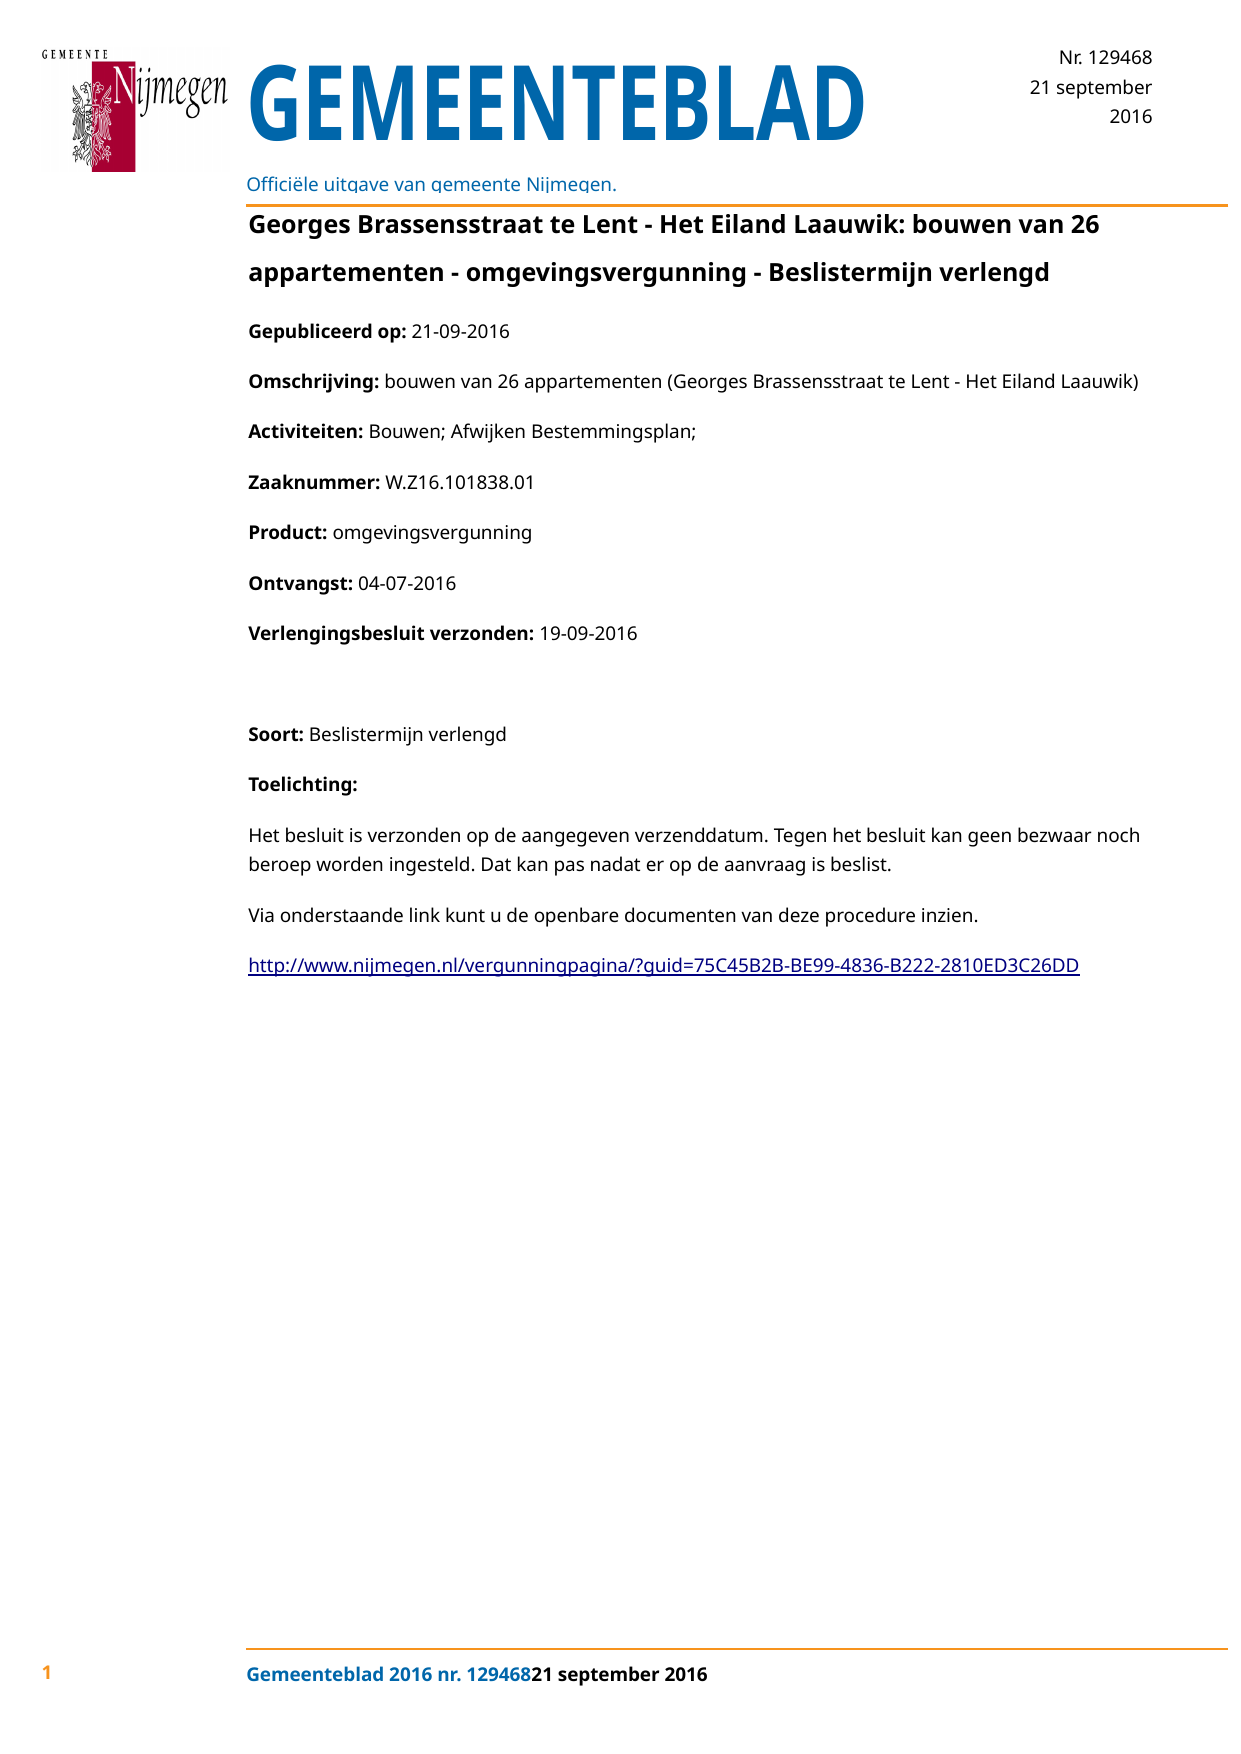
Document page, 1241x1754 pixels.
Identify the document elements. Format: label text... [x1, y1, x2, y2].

text Omschrijving: bouwen van 26 appartementen (Georges Brassensstraat te Lent - Het Eiland Laauwik) [248, 368, 1152, 394]
text http://www.nijmegen.nl/vergunningpagina/?guid=75C45B2B-BE99-4836-B222-2810ED3C26DD [248, 952, 1152, 978]
text Gepubliceerd op: 21-09-2016 [248, 318, 1152, 344]
text Verlengingsbesluit verzonden: 19-09-2016 [248, 620, 1152, 646]
text Zaaknummer: W.Z16.101838.01 [248, 469, 1152, 495]
text Ontvangst: 04-07-2016 [248, 570, 1152, 596]
text Het besluit is verzonden op de aangegeven verzenddatum. Tegen het besluit kan geen bezwaar noch beroep worden ingesteld. Dat kan pas nadat er op de aanvraag is beslist. [248, 822, 1152, 877]
text Georges Brassensstraat te Lent - Het Eiland Laauwik: bouwen van 26 appartementen - omgevingsvergunning - Beslistermijn verlengd [248, 207, 1152, 288]
text Via onderstaande link kunt u de openbare documenten van deze procedure inzien. [248, 902, 1152, 928]
picture [41, 47, 231, 172]
text Activiteiten: Bouwen; Afwijken Bestemmingsplan; [248, 419, 1152, 444]
text Product: omgevingsvergunning [248, 519, 1152, 545]
text Soort: Beslistermijn verlengd [248, 721, 1152, 747]
text Toelichting: [248, 772, 1152, 797]
